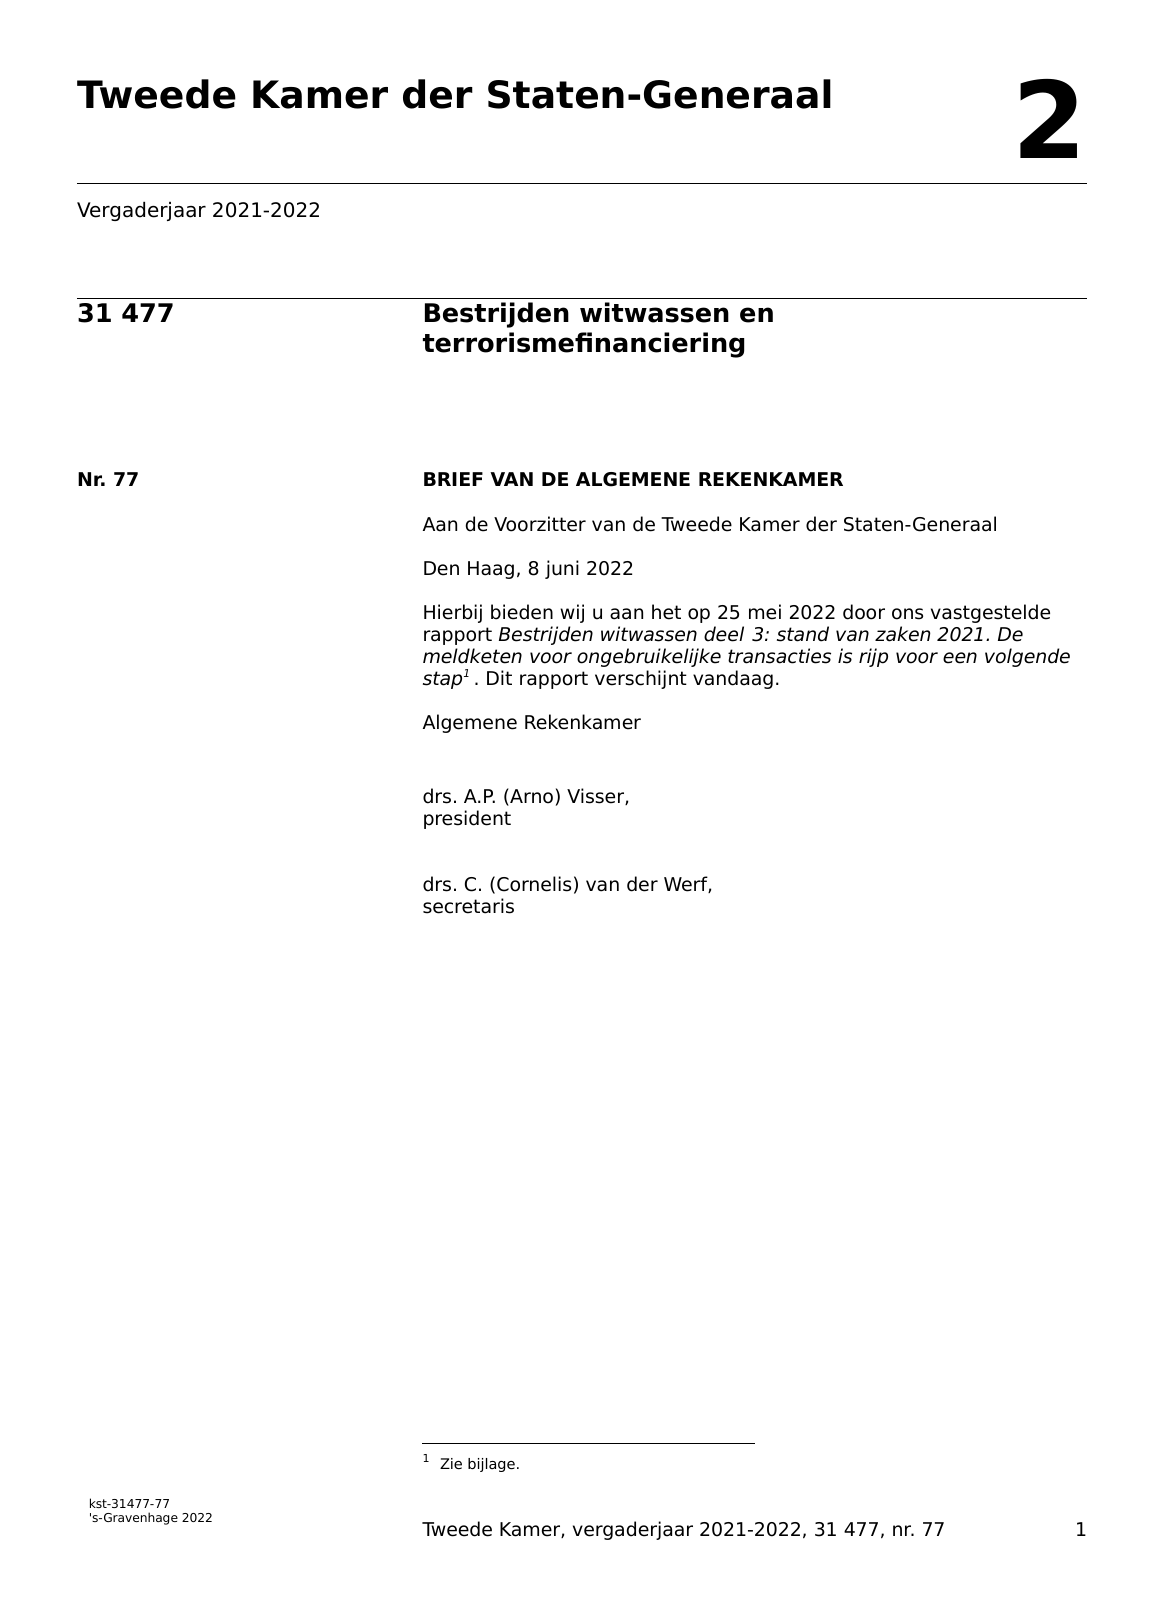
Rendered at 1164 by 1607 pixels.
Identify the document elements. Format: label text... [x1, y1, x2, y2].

text Aan de Voorzitter van de Tweede Kamer der Staten-Generaal [422, 513, 1087, 536]
subtitle Nr. 77 BRIEF VAN DE ALGEMENE REKENKAMER [77, 469, 1087, 491]
text 's-Gravenhage 2022 [88, 1511, 323, 1525]
text Zie bijlage. [422, 1452, 1087, 1474]
text Den Haag, 8 juni 2022 [422, 558, 1087, 580]
subtitle 31 477 Bestrijden witwassen en terrorismefinanciering [77, 299, 1087, 358]
text kst-31477-77 [88, 1497, 323, 1511]
table_header 2 [886, 59, 1087, 183]
text drs. C. (Cornelis) van der Werf, secretaris [422, 852, 1087, 918]
text Algemene Rekenkamer [422, 712, 1087, 734]
text Hierbij bieden wij u aan het op 25 mei 2022 door ons vastgestelde rapport Bestrijden witwassen deel 3: stand van zaken 2021. De meldketen voor ongebruikelijke transacties is rijp voor een volgende stap. Dit rapport verschijnt vandaag. [422, 602, 1087, 690]
table_cell Vergaderjaar 2021-2022 [77, 184, 1087, 298]
text drs. A.P. (Arno) Visser, president [422, 764, 1087, 830]
table_header Tweede Kamer der Staten-Generaal [77, 59, 886, 183]
